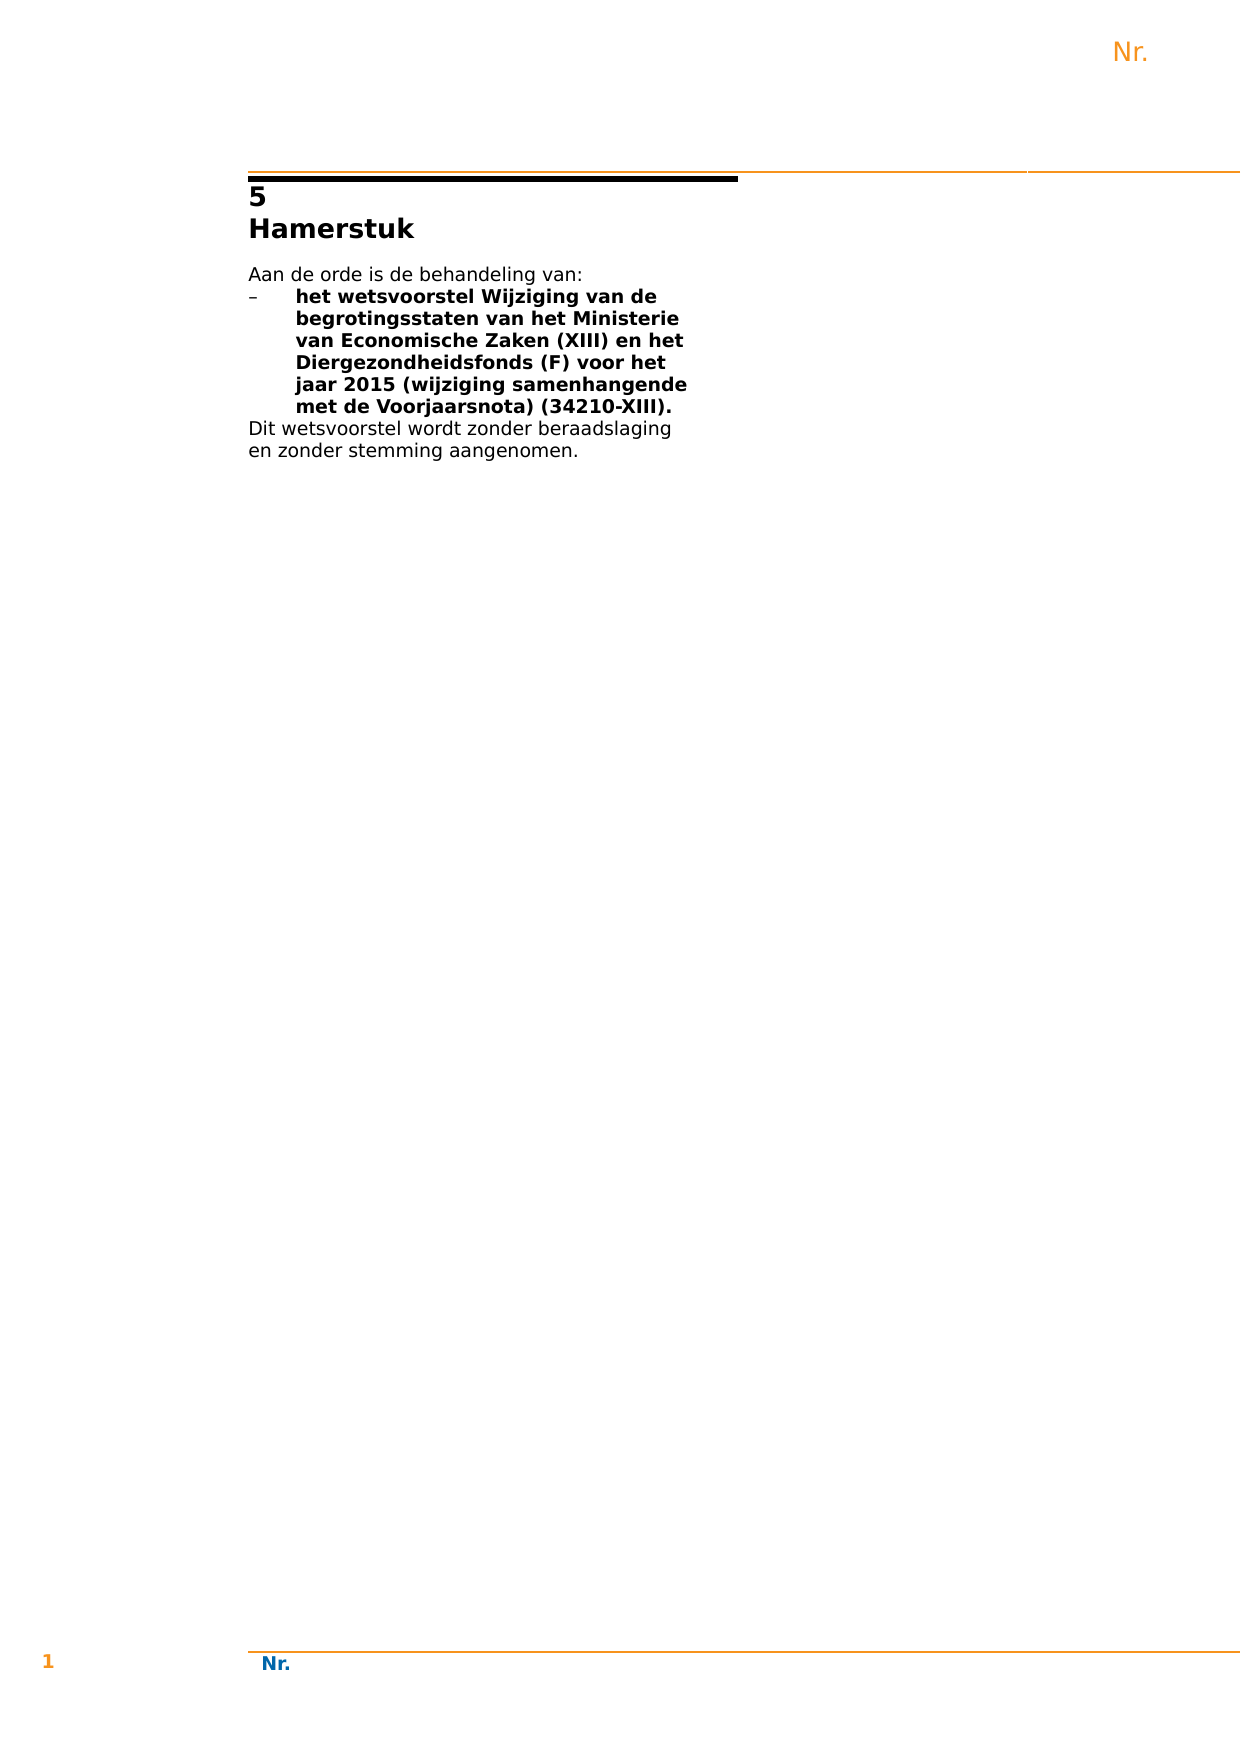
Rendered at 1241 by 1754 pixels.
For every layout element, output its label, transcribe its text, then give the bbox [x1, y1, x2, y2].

list het wetsvoorstel Wijziging van de begrotingsstaten van het Ministerie van Economische Zaken (XIII) en het Diergezondheidsfonds (F) voor het jaar 2015 (wijziging samenhangende met de Voorjaarsnota) (34210-XIII). [248, 286, 691, 418]
text Dit wetsvoorstel wordt zonder beraadslaging en zonder stemming aangenomen. [248, 418, 691, 462]
text Aan de orde is de behandeling van: [248, 264, 691, 286]
title 5 Hamerstuk [248, 182, 691, 244]
